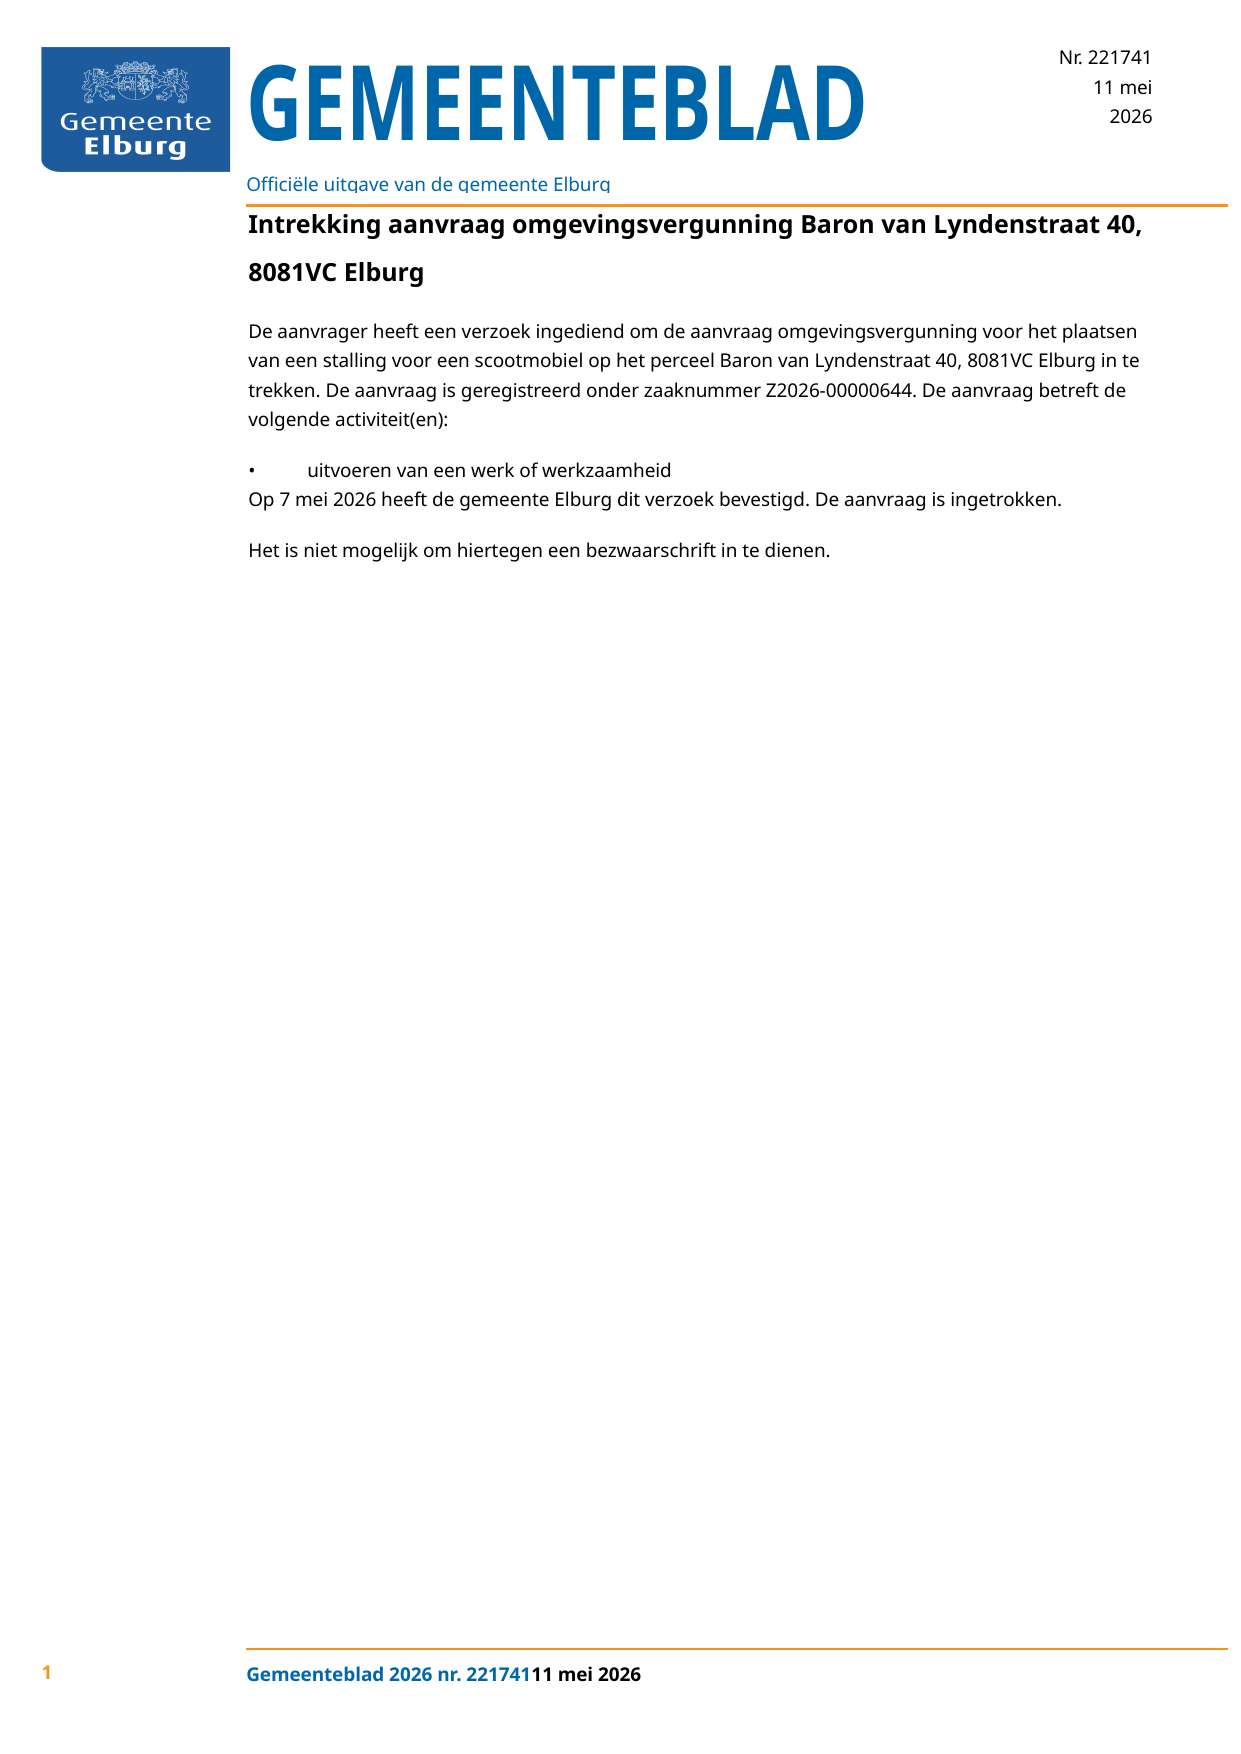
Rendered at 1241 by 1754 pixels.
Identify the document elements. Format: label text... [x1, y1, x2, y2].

picture [41, 47, 231, 172]
text Intrekking aanvraag omgevingsvergunning Baron van Lyndenstraat 40, 8081VC Elburg [248, 207, 1152, 288]
text De aanvrager heeft een verzoek ingediend om de aanvraag omgevingsvergunning voor het plaatsen van een stalling voor een scootmobiel op het perceel Baron van Lyndenstraat 40, 8081VC Elburg in te trekken. De aanvraag is geregistreerd onder zaaknummer Z2026-00000644. De aanvraag betreft de volgende activiteit(en): [248, 318, 1152, 432]
list uitvoeren van een werk of werkzaamheid [248, 457, 1152, 483]
text Op 7 mei 2026 heeft de gemeente Elburg dit verzoek bevestigd. De aanvraag is ingetrokken. [248, 487, 1152, 512]
text Het is niet mogelijk om hiertegen een bezwaarschrift in te dienen. [248, 537, 1152, 563]
